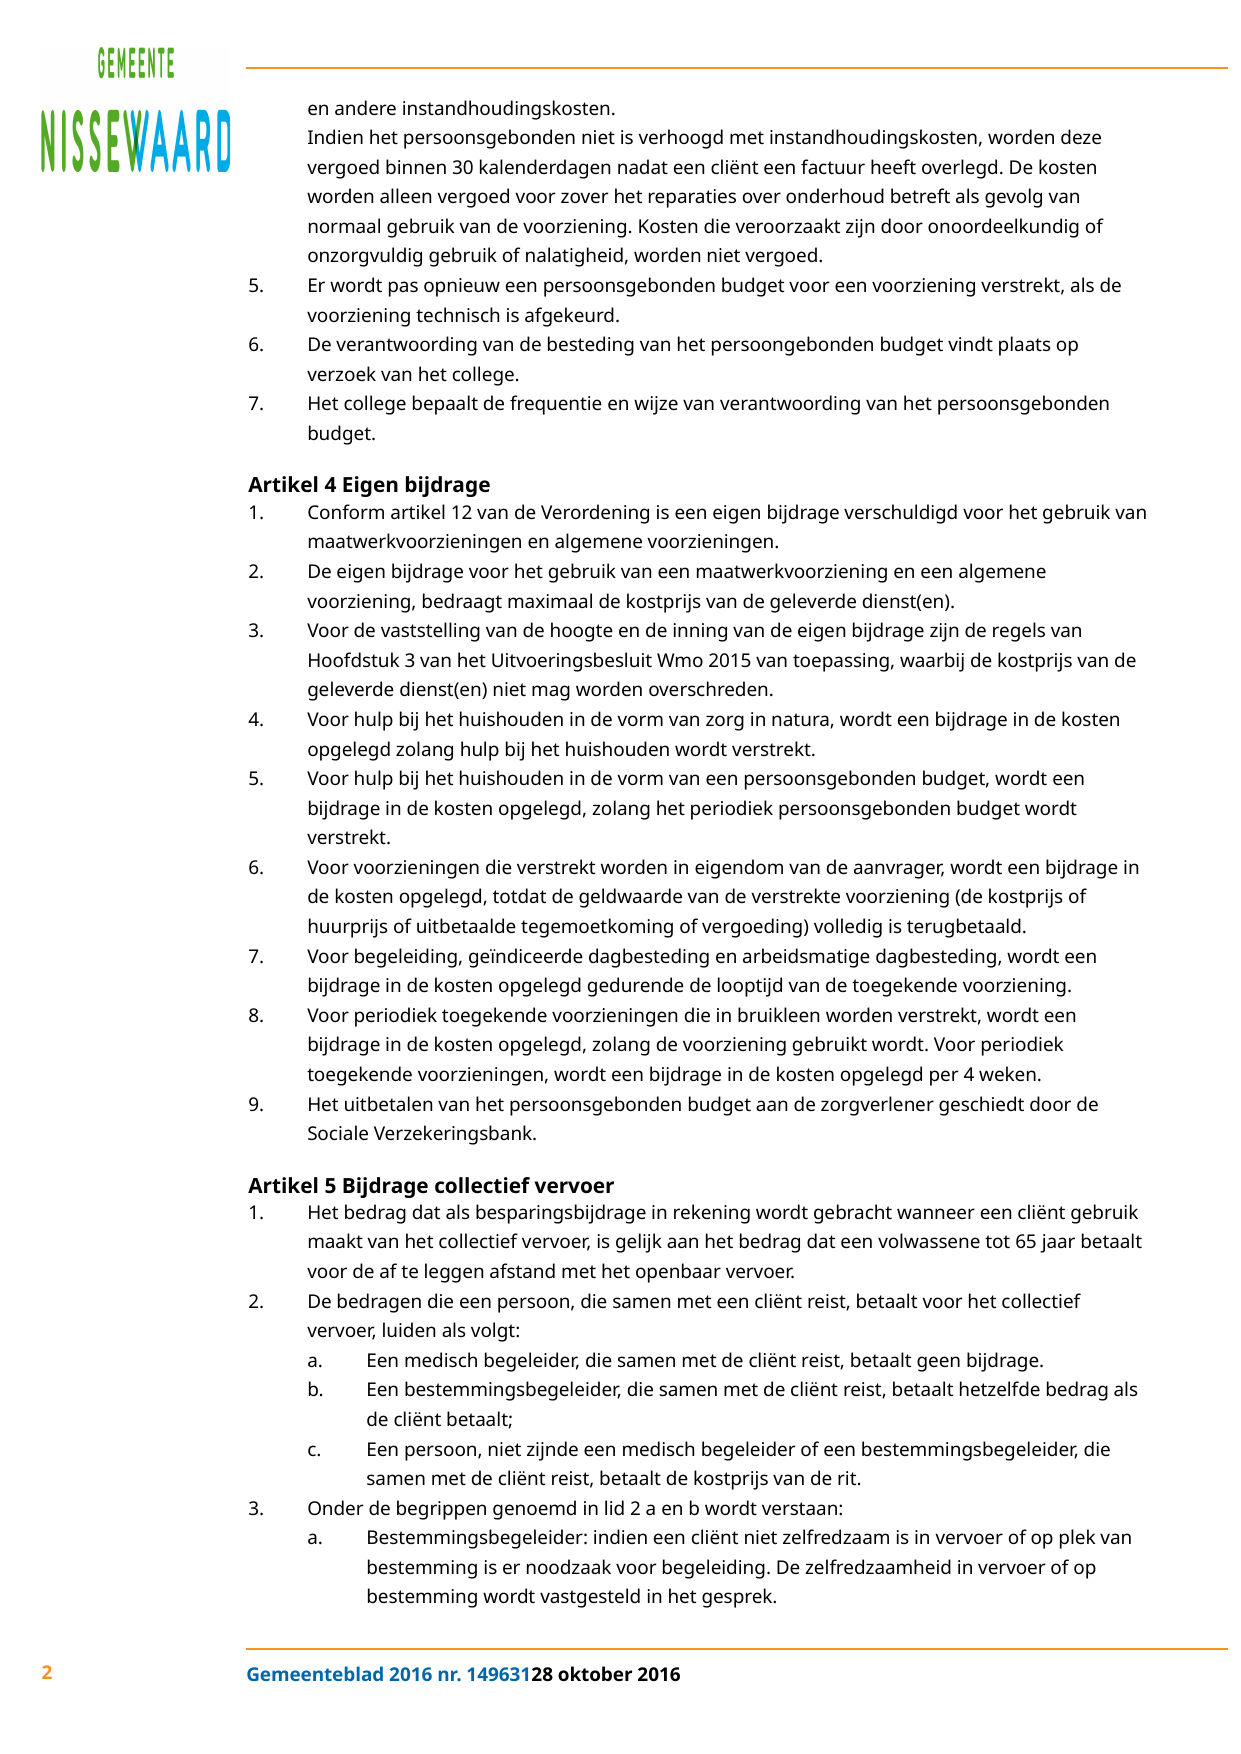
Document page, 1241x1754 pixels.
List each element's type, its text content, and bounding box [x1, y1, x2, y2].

list Voor hulp bij het huishouden in de vorm van zorg in natura, wordt een bijdrage in de kosten opgelegd zolang hulp bij het huishouden wordt verstrekt. [248, 706, 1152, 761]
list Een persoon, niet zijnde een medisch begeleider of een bestemmingsbegeleider, die samen met de cliënt reist, betaalt de kostprijs van de rit. [307, 1436, 1152, 1491]
list en andere instandhoudingskosten. [248, 95, 1152, 121]
list Indien het persoonsgebonden niet is verhoogd met instandhoudingskosten, worden deze vergoed binnen 30 kalenderdagen nadat een cliënt een factuur heeft overlegd. De kosten worden alleen vergoed voor zover het reparaties over onderhoud betreft als gevolg van normaal gebruik van de voorziening. Kosten die veroorzaakt zijn door onoordeelkundig of onzorgvuldig gebruik of nalatigheid, worden niet vergoed. [248, 124, 1152, 268]
picture [201, 122, 206, 138]
list Een medisch begeleider, die samen met de cliënt reist, betaalt geen bijdrage. [307, 1347, 1152, 1373]
picture [176, 157, 187, 172]
list Voor voorzieningen die verstrekt worden in eigendom van de aanvrager, wordt een bijdrage in de kosten opgelegd, totdat de geldwaarde van de verstrekte voorziening (de kostprijs of huurprijs of uitbetaalde tegemoetkoming of vergoeding) volledig is terugbetaald. [248, 854, 1152, 939]
list Het bedrag dat als besparingsbijdrage in rekening wordt gebracht wanneer een cliënt gebruik maakt van het collectief vervoer, is gelijk aan het bedrag dat een volwassene tot 65 jaar betaalt voor de af te leggen afstand met het openbaar vervoer. [248, 1199, 1152, 1284]
picture [200, 151, 206, 172]
list Een bestemmingsbegeleider, die samen met de cliënt reist, betaalt hetzelfde bedrag als de cliënt betaalt; [307, 1377, 1152, 1432]
list Het college bepaalt de frequentie en wijze van verantwoording van het persoonsgebonden budget. [248, 391, 1152, 446]
text Artikel 5 Bijdrage collectief vervoer [248, 1171, 1152, 1199]
list De eigen bijdrage voor het gebruik van een maatwerkvoorziening en een algemene voorziening, bedraagt maximaal de kostprijs van de geleverde dienst(en). [248, 558, 1152, 613]
list Voor de vaststelling van de hoogte en de inning van de eigen bijdrage zijn de regels van Hoofdstuk 3 van het Uitvoeringsbesluit Wmo 2015 van toepassing, waarbij de kostprijs van de geleverde dienst(en) niet mag worden overschreden. [248, 617, 1152, 702]
list Voor hulp bij het huishouden in de vorm van een persoonsgebonden budget, wordt een bijdrage in de kosten opgelegd, zolang het periodiek persoonsgebonden budget wordt verstrekt. [248, 765, 1152, 850]
list Voor begeleiding, geïndiceerde dagbesteding en arbeidsmatige dagbesteding, wordt een bijdrage in de kosten opgelegd gedurende de looptijd van de toegekende voorziening. [248, 943, 1152, 998]
text Artikel 4 Eigen bijdrage [248, 471, 1152, 499]
picture [222, 122, 227, 160]
list De verantwoording van de besteding van het persoongebonden budget vindt plaats op verzoek van het college. [248, 331, 1152, 387]
list De bedragen die een persoon, die samen met een cliënt reist, betaalt voor het collectief vervoer, luiden als volgt: [248, 1288, 1152, 1343]
list Het uitbetalen van het persoonsgebonden budget aan de zorgverlener geschiedt door de Sociale Verzekeringsbank. [248, 1091, 1152, 1146]
list Conform artikel 12 van de Verordening is een eigen bijdrage verschuldigd voor het gebruik van maatwerkvoorzieningen en algemene voorzieningen. [248, 499, 1152, 554]
list Bestemmingsbegeleider: indien een cliënt niet zelfredzaam is in vervoer of op plek van bestemming is er noodzaak voor begeleiding. De zelfredzaamheid in vervoer of op bestemming wordt vastgesteld in het gesprek. [307, 1524, 1152, 1609]
list Onder de begrippen genoemd in lid 2 a en b wordt verstaan: [248, 1495, 1152, 1521]
list Voor periodiek toegekende voorzieningen die in bruikleen worden verstrekt, wordt een bijdrage in de kosten opgelegd, zolang de voorziening gebruikt wordt. Voor periodiek toegekende voorzieningen, wordt een bijdrage in de kosten opgelegd per 4 weken. [248, 1002, 1152, 1087]
list Er wordt pas opnieuw een persoonsgebonden budget voor een voorziening verstrekt, als de voorziening technisch is afgekeurd. [248, 272, 1152, 328]
picture [41, 47, 231, 172]
picture [154, 157, 165, 172]
